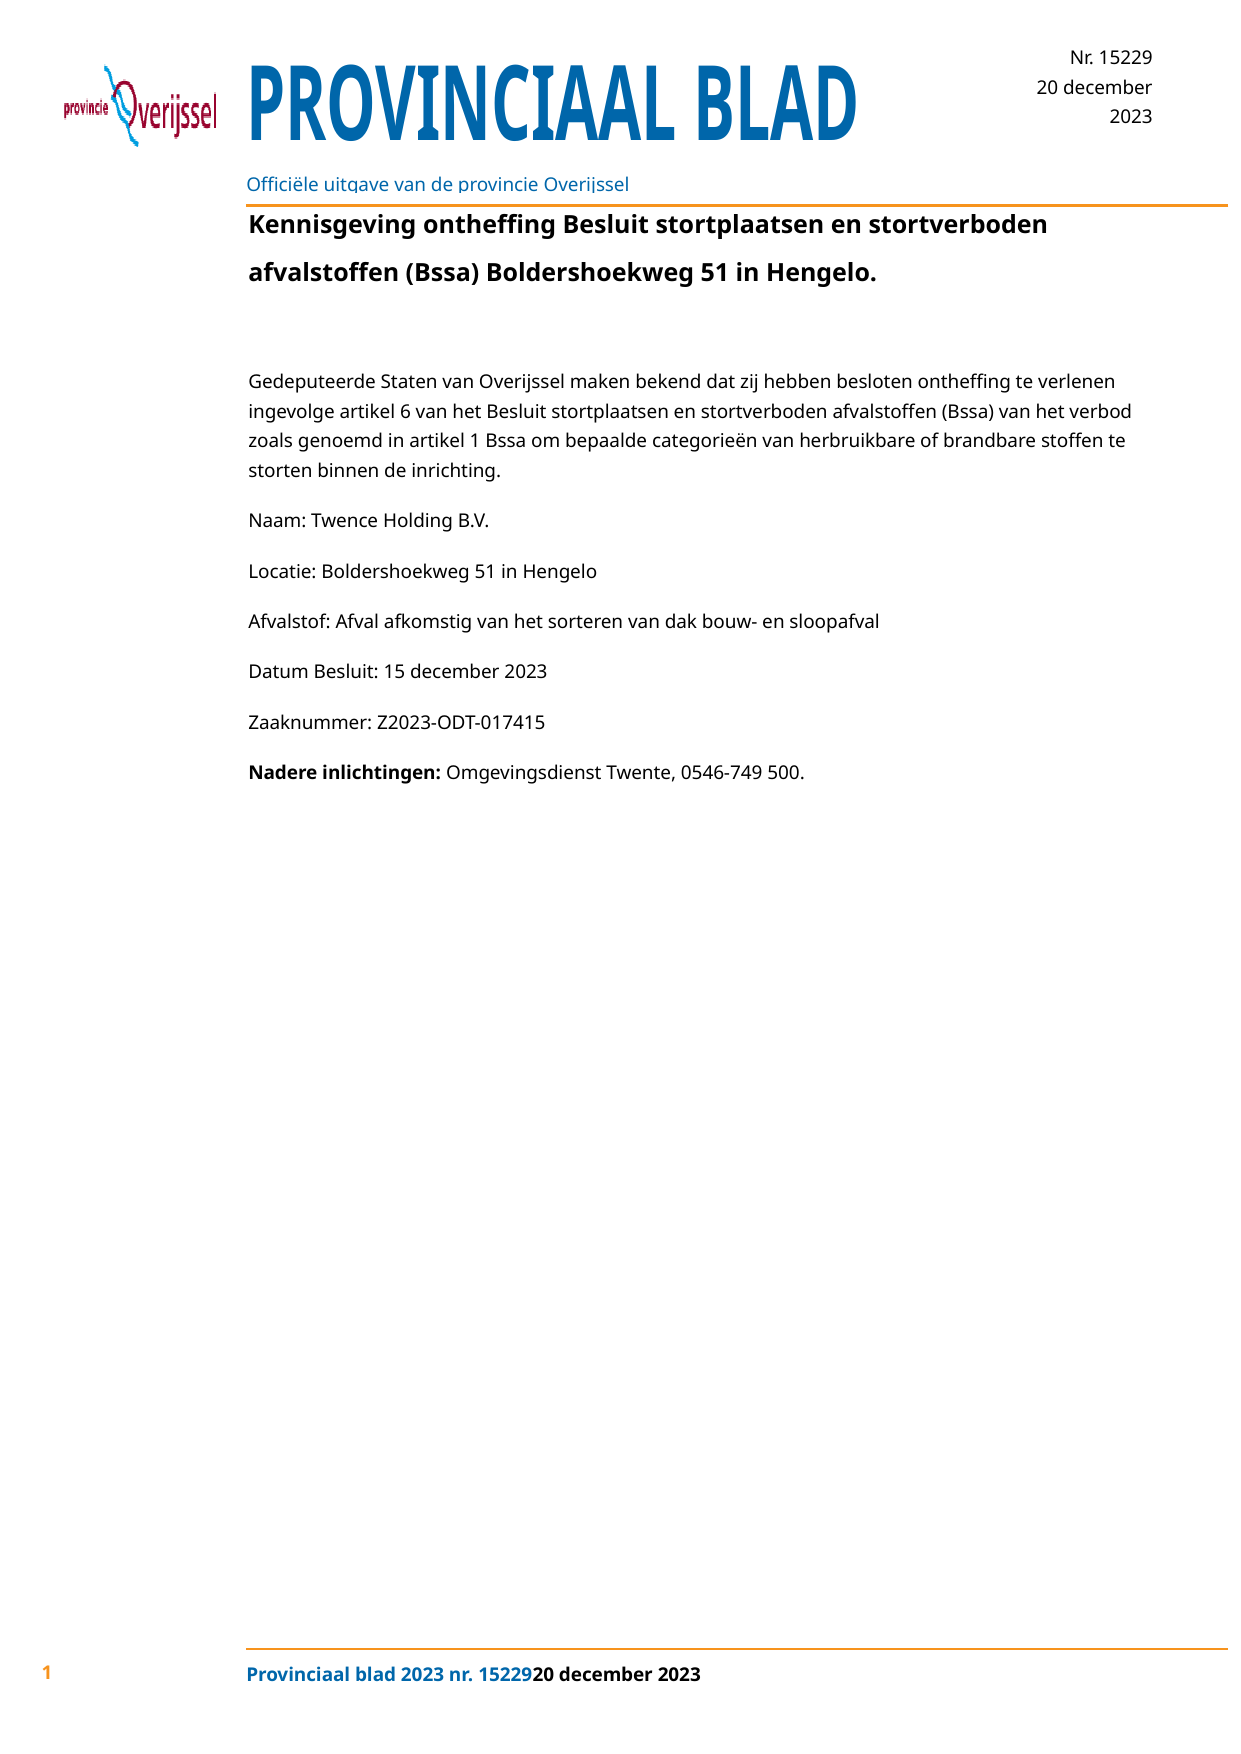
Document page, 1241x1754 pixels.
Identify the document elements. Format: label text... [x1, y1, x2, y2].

text Zaaknummer: Z2023-ODT-017415 [248, 709, 1152, 735]
text Gedeputeerde Staten van Overijssel maken bekend dat zij hebben besloten ontheffing te verlenen ingevolge artikel 6 van het Besluit stortplaatsen en stortverboden afvalstoffen (Bssa) van het verbod zoals genoemd in artikel 1 Bssa om bepaalde categorieën van herbruikbare of brandbare stoffen te storten binnen de inrichting. [248, 368, 1152, 483]
text Nadere inlichtingen: Omgevingsdienst Twente, 0546-749 500. [248, 759, 1152, 785]
picture [41, 47, 231, 172]
text Kennisgeving ontheffing Besluit stortplaatsen en stortverboden afvalstoffen (Bssa) Boldershoekweg 51 in Hengelo. [248, 207, 1152, 288]
text Datum Besluit: 15 december 2023 [248, 659, 1152, 684]
text Naam: Twence Holding B.V. [248, 507, 1152, 533]
text Afvalstof: Afval afkomstig van het sorteren van dak bouw- en sloopafval [248, 608, 1152, 634]
text Locatie: Boldershoekweg 51 in Hengelo [248, 558, 1152, 584]
